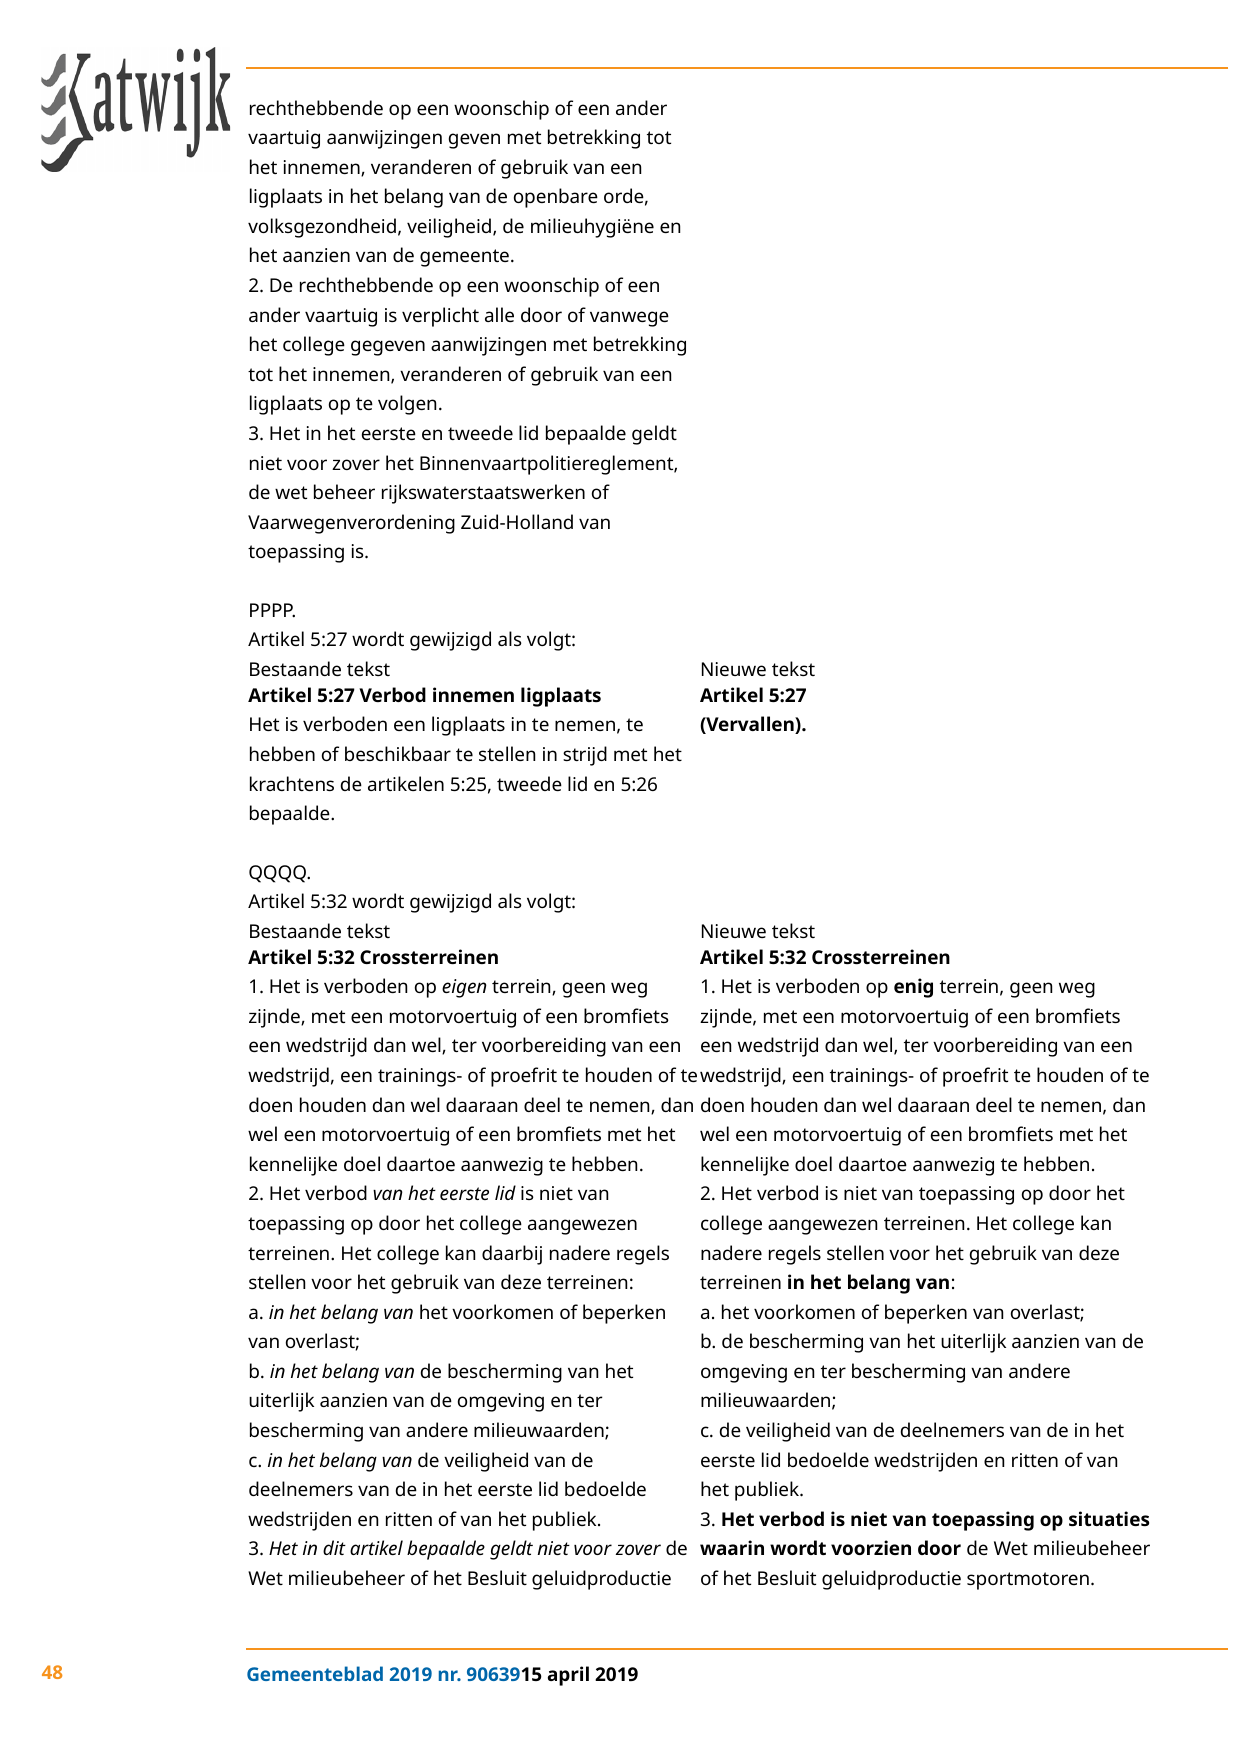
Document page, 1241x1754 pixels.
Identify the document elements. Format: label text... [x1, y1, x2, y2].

table_cell [700, 95, 1152, 564]
table_header Bestaande tekst [248, 656, 700, 682]
table_cell Artikel 5:27 (Vervallen). [700, 682, 1152, 826]
table_header Bestaande tekst [248, 918, 700, 944]
table_header Nieuwe tekst [700, 918, 1152, 944]
text Artikel 5:27 wordt gewijzigd als volgt: [248, 627, 1152, 652]
table_cell Artikel 5:32 Crossterreinen 1. Het is verboden op eigen terrein, geen weg zijnde, met een motorvoertuig of een bromfiets een wedstrijd dan wel, ter voorbereiding van een wedstrijd, een trainings- of proefrit te houden of te doen houden dan wel daaraan deel te nemen, dan wel een motorvoertuig of een bromfiets met het kennelijke doel daartoe aanwezig te hebben. 2. Het verbod van het eerste lid is niet van toepassing op door het college aangewezen terreinen. Het college kan daarbij nadere regels stellen voor het gebruik van deze terreinen: a. in het belang van het voorkomen of beperken van overlast; b. in het belang van de bescherming van het uiterlijk aanzien van de omgeving en ter bescherming van andere milieuwaarden; c. in het belang van de veiligheid van de deelnemers van de in het eerste lid bedoelde wedstrijden en ritten of van het publiek. 3. Het in dit artikel bepaalde geldt niet voor zover de Wet milieubeheer of het Besluit geluidproductie [248, 944, 700, 1591]
picture [41, 47, 231, 172]
text QQQQ. [248, 859, 1152, 885]
table_cell rechthebbende op een woonschip of een ander vaartuig aanwijzingen geven met betrekking tot het innemen, veranderen of gebruik van een ligplaats in het belang van de openbare orde, volksgezondheid, veiligheid, de milieuhygiëne en het aanzien van de gemeente. 2. De rechthebbende op een woonschip of een ander vaartuig is verplicht alle door of vanwege het college gegeven aanwijzingen met betrekking tot het innemen, veranderen of gebruik van een ligplaats op te volgen. 3. Het in het eerste en tweede lid bepaalde geldt niet voor zover het Binnenvaartpolitiereglement, de wet beheer rijkswaterstaatswerken of Vaarwegenverordening Zuid-Holland van toepassing is. [248, 95, 700, 564]
table_cell Artikel 5:27 Verbod innemen ligplaats Het is verboden een ligplaats in te nemen, te hebben of beschikbaar te stellen in strijd met het krachtens de artikelen 5:25, tweede lid en 5:26 bepaalde. [248, 682, 700, 826]
text Artikel 5:32 wordt gewijzigd als volgt: [248, 888, 1152, 914]
text PPPP. [248, 597, 1152, 623]
table_cell Artikel 5:32 Crossterreinen 1. Het is verboden op enig terrein, geen weg zijnde, met een motorvoertuig of een bromfiets een wedstrijd dan wel, ter voorbereiding van een wedstrijd, een trainings- of proefrit te houden of te doen houden dan wel daaraan deel te nemen, dan wel een motorvoertuig of een bromfiets met het kennelijke doel daartoe aanwezig te hebben. 2. Het verbod is niet van toepassing op door het college aangewezen terreinen. Het college kan nadere regels stellen voor het gebruik van deze terreinen in het belang van: a. het voorkomen of beperken van overlast; b. de bescherming van het uiterlijk aanzien van de omgeving en ter bescherming van andere milieuwaarden; c. de veiligheid van de deelnemers van de in het eerste lid bedoelde wedstrijden en ritten of van het publiek. 3. Het verbod is niet van toepassing op situaties waarin wordt voorzien door de Wet milieubeheer of het Besluit geluidproductie sportmotoren. [700, 944, 1152, 1591]
table_header Nieuwe tekst [700, 656, 1152, 682]
